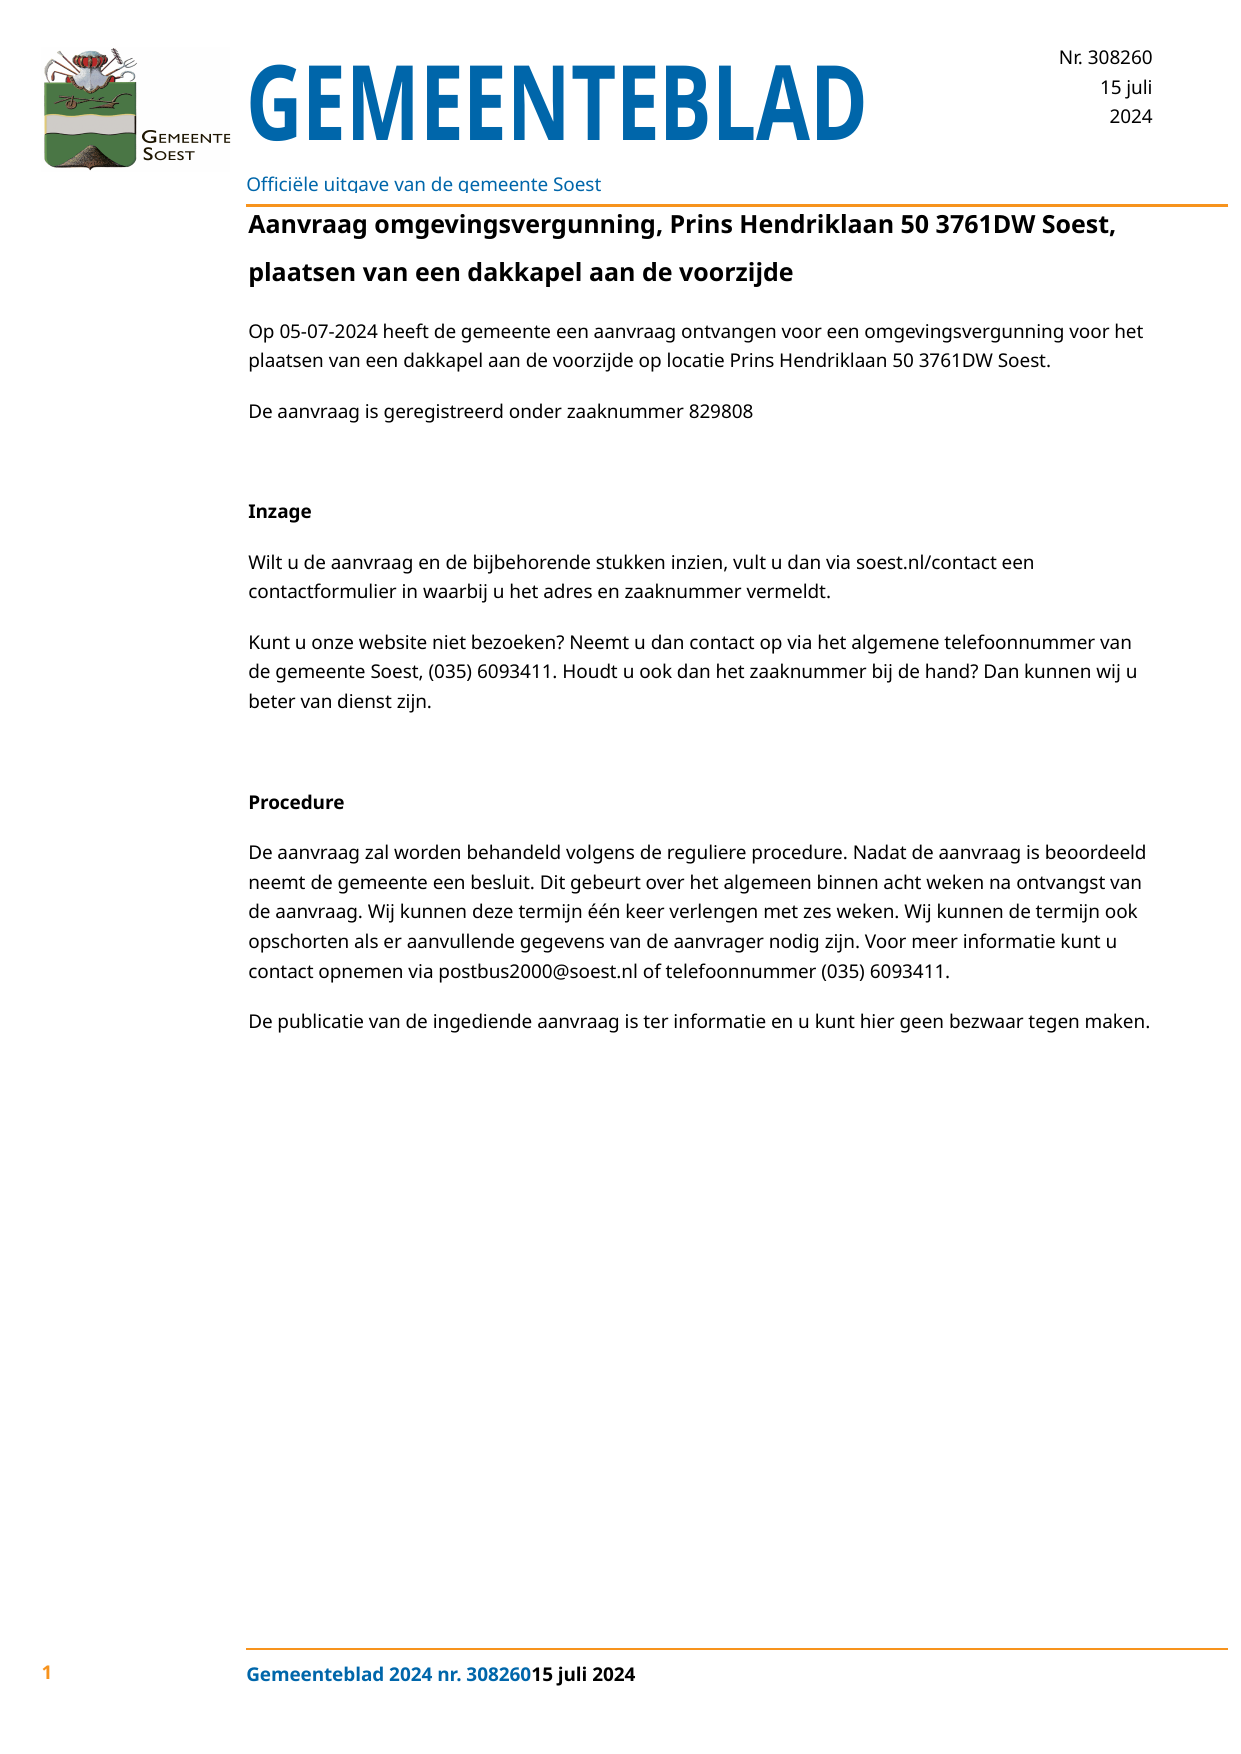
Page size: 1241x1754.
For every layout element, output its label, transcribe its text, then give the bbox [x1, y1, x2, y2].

text Aanvraag omgevingsvergunning, Prins Hendriklaan 50 3761DW Soest, plaatsen van een dakkapel aan de voorzijde [248, 207, 1152, 288]
text Kunt u onze website niet bezoeken? Neemt u dan contact op via het algemene telefoonnummer van de gemeente Soest, (035) 6093411. Houdt u ook dan het zaaknummer bij de hand? Dan kunnen wij u beter van dienst zijn. [248, 629, 1152, 714]
picture [41, 47, 231, 172]
text Wilt u de aanvraag en de bijbehorende stukken inzien, vult u dan via soest.nl/contact een contactformulier in waarbij u het adres en zaaknummer vermeldt. [248, 549, 1152, 604]
text Op 05-07-2024 heeft de gemeente een aanvraag ontvangen voor een omgevingsvergunning voor het plaatsen van een dakkapel aan de voorzijde op locatie Prins Hendriklaan 50 3761DW Soest. [248, 318, 1152, 373]
text De aanvraag zal worden behandeld volgens de reguliere procedure. Nadat de aanvraag is beoordeeld neemt de gemeente een besluit. Dit gebeurt over het algemeen binnen acht weken na ontvangst van de aanvraag. Wij kunnen deze termijn één keer verlengen met zes weken. Wij kunnen de termijn ook opschorten als er aanvullende gegevens van de aanvrager nodig zijn. Voor meer informatie kunt u contact opnemen via postbus2000@soest.nl of telefoonnummer (035) 6093411. [248, 839, 1152, 984]
text De aanvraag is geregistreerd onder zaaknummer 829808 [248, 398, 1152, 424]
text De publicatie van de ingediende aanvraag is ter informatie en u kunt hier geen bezwaar tegen maken. [248, 1008, 1152, 1034]
text Procedure [248, 789, 1152, 815]
text Inzage [248, 499, 1152, 524]
